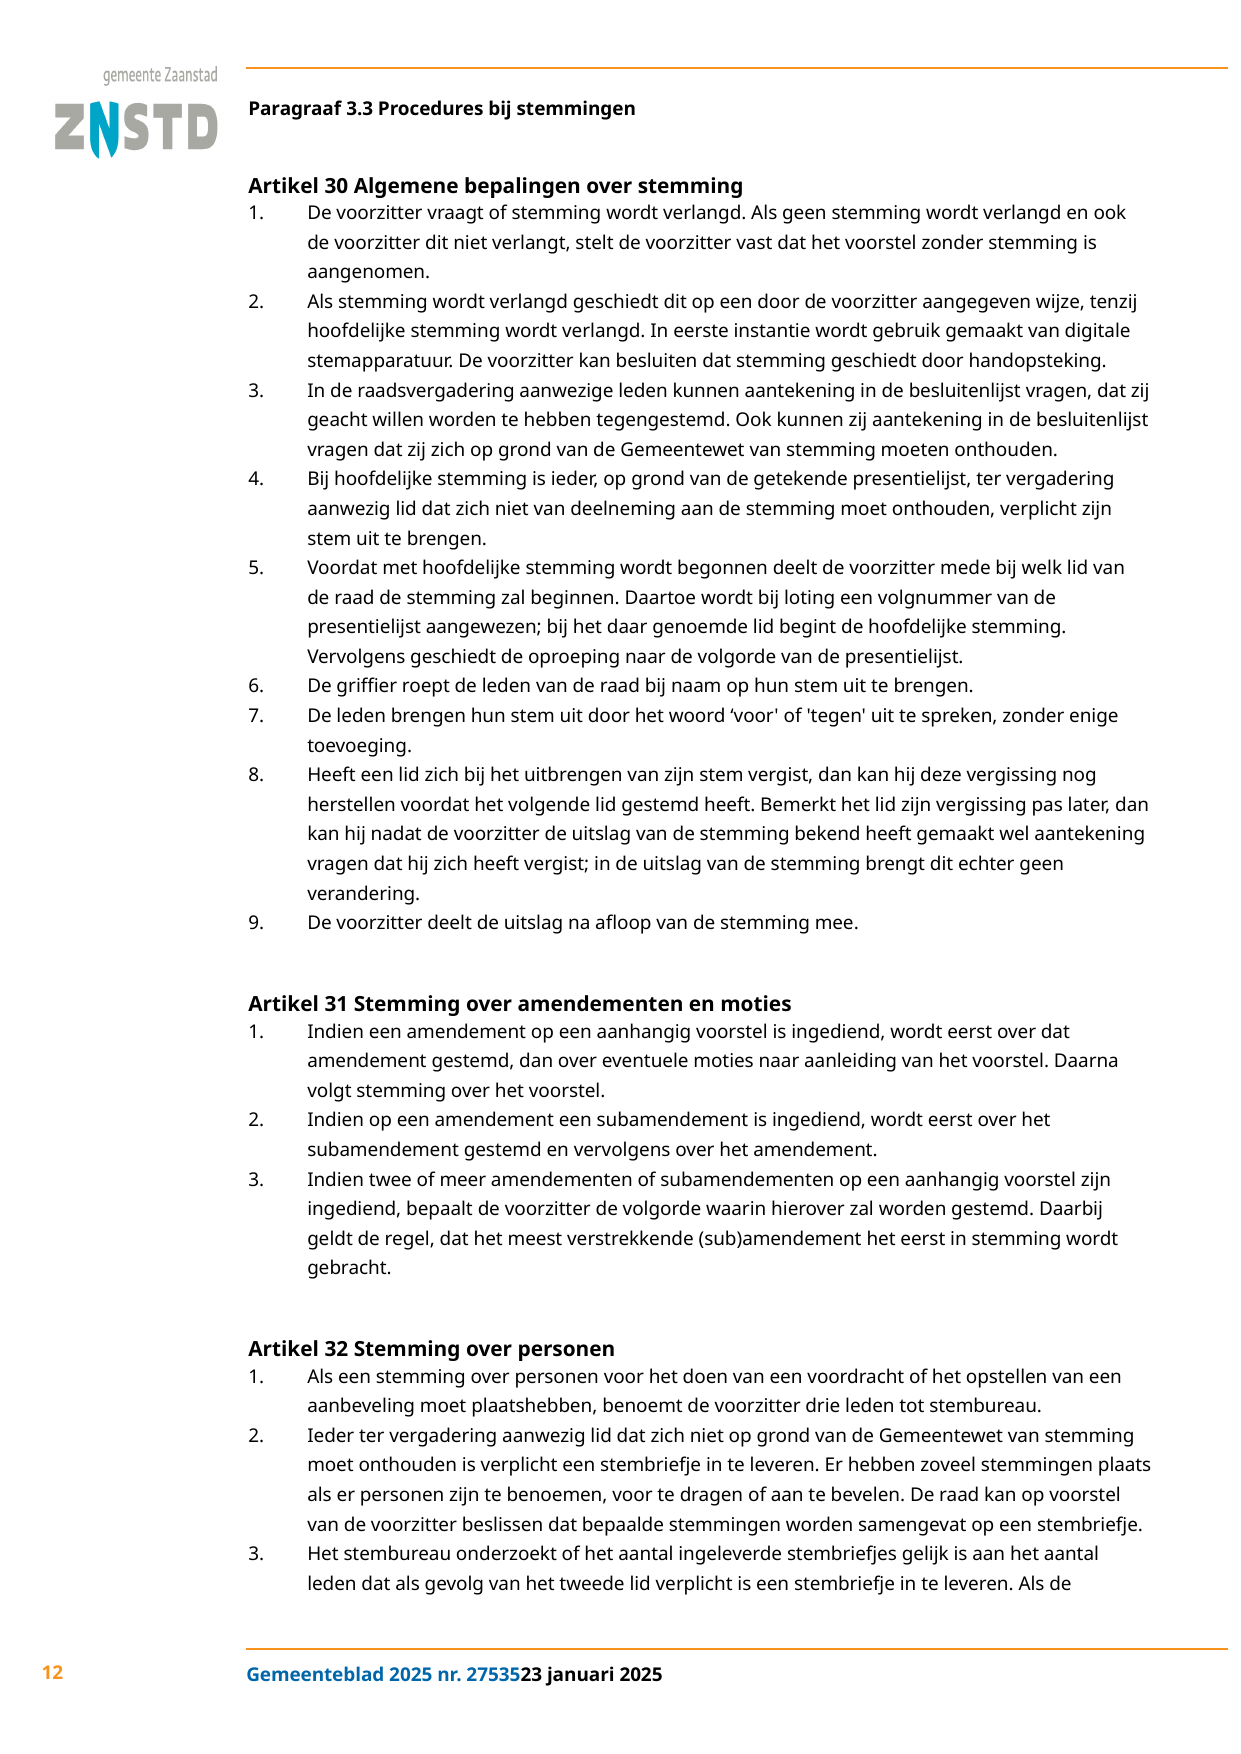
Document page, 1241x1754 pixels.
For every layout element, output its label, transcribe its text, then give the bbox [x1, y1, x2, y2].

list Indien op een amendement een subamendement is ingediend, wordt eerst over het subamendement gestemd en vervolgens over het amendement. [248, 1107, 1152, 1162]
list Indien twee of meer amendementen of subamendementen op een aanhangig voorstel zijn ingediend, bepaalt de voorzitter de volgorde waarin hierover zal worden gestemd. Daarbij geldt de regel, dat het meest verstrekkende (sub)amendement het eerst in stemming wordt gebracht. [248, 1166, 1152, 1280]
list De voorzitter deelt de uitslag na afloop van de stemming mee. [248, 909, 1152, 935]
text Artikel 32 Stemming over personen [248, 1334, 1152, 1363]
list Heeft een lid zich bij het uitbrengen van zijn stem vergist, dan kan hij deze vergissing nog herstellen voordat het volgende lid gestemd heeft. Bemerkt het lid zijn vergissing pas later, dan kan hij nadat de voorzitter de uitslag van de stemming bekend heeft gemaakt wel aantekening vragen dat hij zich heeft vergist; in de uitslag van de stemming brengt dit echter geen verandering. [248, 761, 1152, 906]
list Bij hoofdelijke stemming is ieder, op grond van de getekende presentielijst, ter vergadering aanwezig lid dat zich niet van deelneming aan de stemming moet onthouden, verplicht zijn stem uit te brengen. [248, 466, 1152, 551]
list Als stemming wordt verlangd geschiedt dit op een door de voorzitter aangegeven wijze, tenzij hoofdelijke stemming wordt verlangd. In eerste instantie wordt gebruik gemaakt van digitale stemapparatuur. De voorzitter kan besluiten dat stemming geschiedt door handopsteking. [248, 288, 1152, 373]
list Als een stemming over personen voor het doen van een voordracht of het opstellen van een aanbeveling moet plaatshebben, benoemt de voorzitter drie leden tot stembureau. [248, 1363, 1152, 1418]
text Artikel 31 Stemming over amendementen en moties [248, 989, 1152, 1018]
list In de raadsvergadering aanwezige leden kunnen aantekening in de besluitenlijst vragen, dat zij geacht willen worden te hebben tegengestemd. Ook kunnen zij aantekening in de besluitenlijst vragen dat zij zich op grond van de Gemeentewet van stemming moeten onthouden. [248, 377, 1152, 462]
list De leden brengen hun stem uit door het woord ‘voor' of 'tegen' uit te spreken, zonder enige toevoeging. [248, 702, 1152, 758]
text Artikel 30 Algemene bepalingen over stemming [248, 171, 1152, 199]
list Ieder ter vergadering aanwezig lid dat zich niet op grond van de Gemeentewet van stemming moet onthouden is verplicht een stembriefje in te leveren. Er hebben zoveel stemmingen plaats als er personen zijn te benoemen, voor te dragen of aan te bevelen. De raad kan op voorstel van de voorzitter beslissen dat bepaalde stemmingen worden samengevat op een stembriefje. [248, 1422, 1152, 1537]
picture [41, 47, 231, 172]
list Het stembureau onderzoekt of het aantal ingeleverde stembriefjes gelijk is aan het aantal leden dat als gevolg van het tweede lid verplicht is een stembriefje in te leveren. Als de [248, 1540, 1152, 1596]
list Voordat met hoofdelijke stemming wordt begonnen deelt de voorzitter mede bij welk lid van de raad de stemming zal beginnen. Daartoe wordt bij loting een volgnummer van de presentielijst aangewezen; bij het daar genoemde lid begint de hoofdelijke stemming. Vervolgens geschiedt de oproeping naar de volgorde van de presentielijst. [248, 554, 1152, 669]
list De voorzitter vraagt of stemming wordt verlangd. Als geen stemming wordt verlangd en ook de voorzitter dit niet verlangt, stelt de voorzitter vast dat het voorstel zonder stemming is aangenomen. [248, 199, 1152, 284]
list De griffier roept de leden van de raad bij naam op hun stem uit te brengen. [248, 673, 1152, 698]
list Indien een amendement op een aanhangig voorstel is ingediend, wordt eerst over dat amendement gestemd, dan over eventuele moties naar aanleiding van het voorstel. Daarna volgt stemming over het voorstel. [248, 1018, 1152, 1103]
text Paragraaf 3.3 Procedures bij stemmingen [248, 95, 1152, 121]
